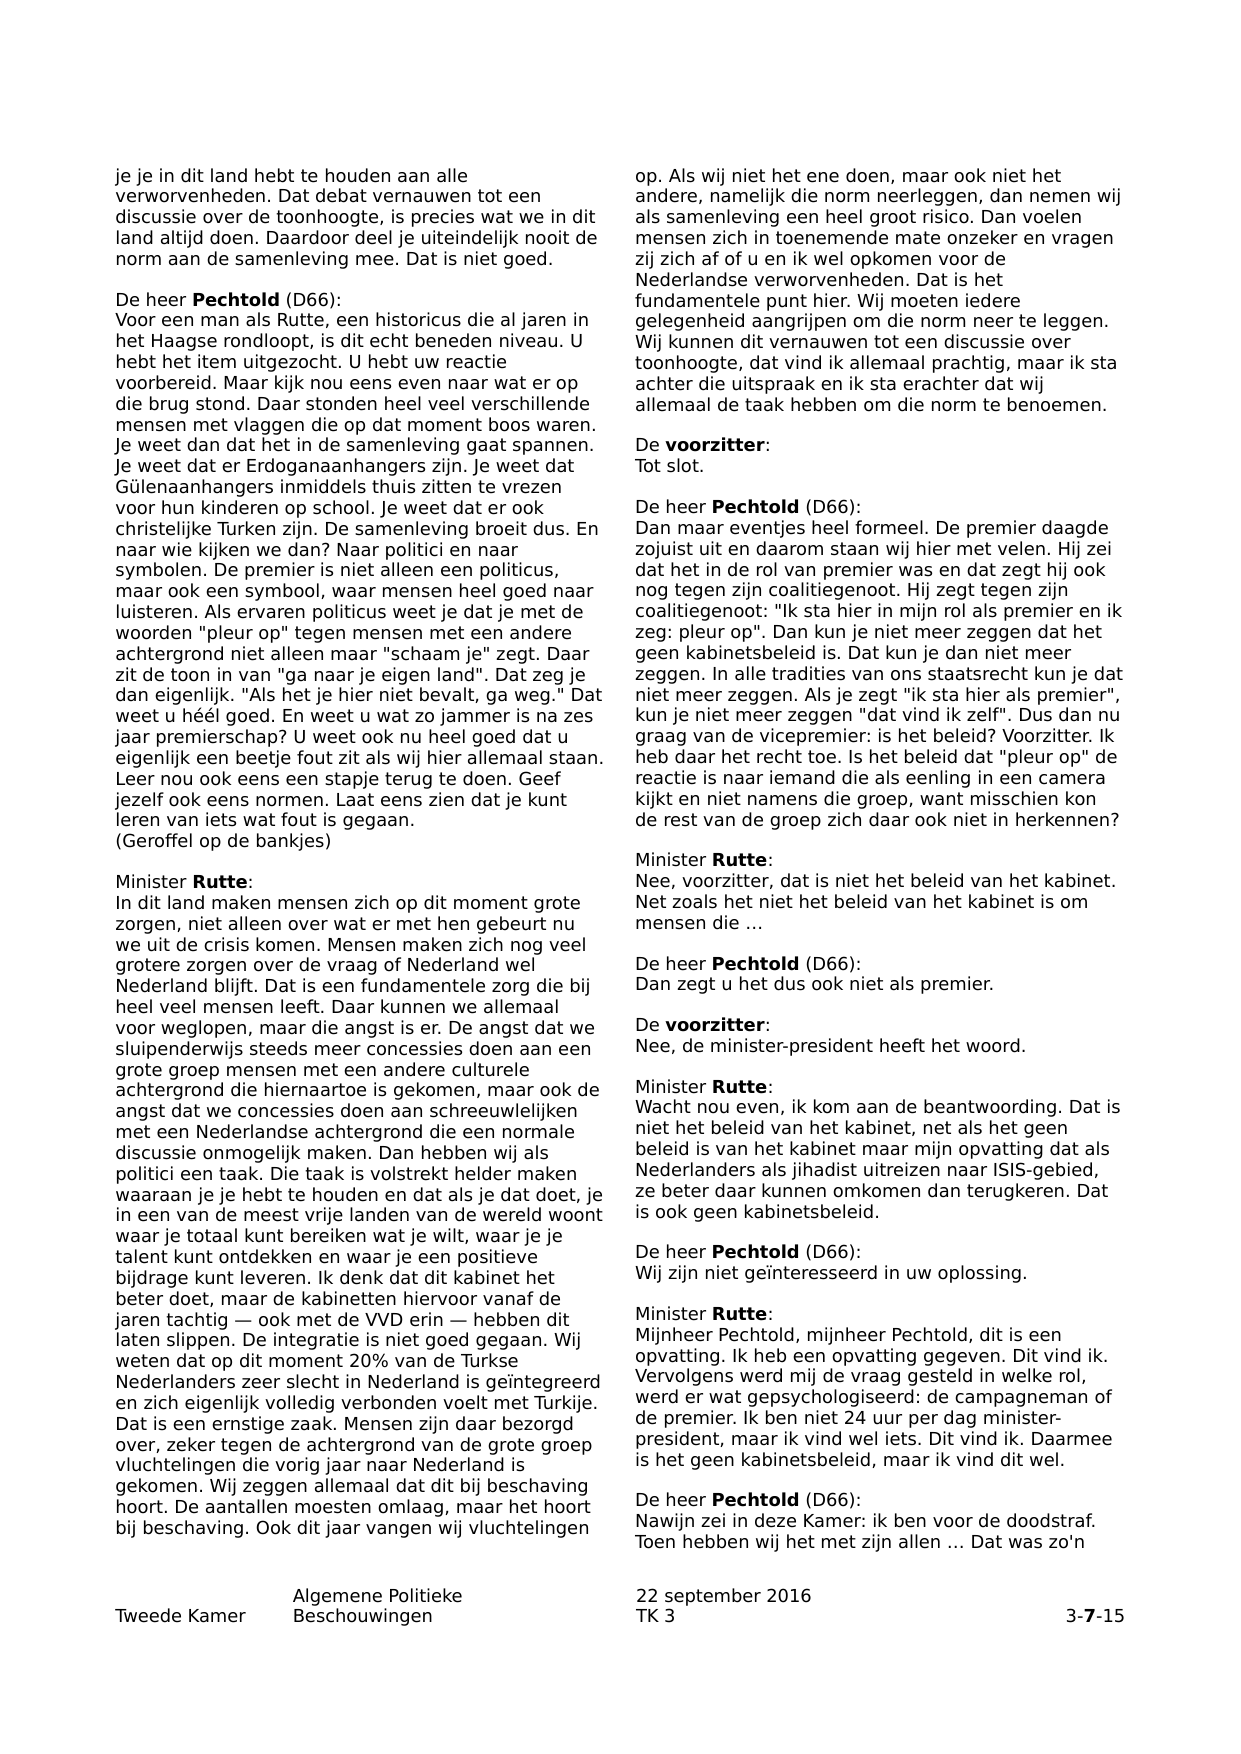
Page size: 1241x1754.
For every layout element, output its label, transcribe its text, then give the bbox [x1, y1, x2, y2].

text je je in dit land hebt te houden aan alle verworvenheden. Dat debat vernauwen tot een discussie over de toonhoogte, is precies wat we in dit land altijd doen. Daardoor deel je uiteindelijk nooit de norm aan de samenleving mee. Dat is niet goed. [115, 165, 605, 269]
text De heer Pechtold (D66): [115, 289, 605, 310]
text In dit land maken mensen zich op dit moment grote zorgen, niet alleen over wat er met hen gebeurt nu we uit de crisis komen. Mensen maken zich nog veel grotere zorgen over de vraag of Nederland wel Nederland blijft. Dat is een fundamentele zorg die bij heel veel mensen leeft. Daar kunnen we allemaal voor weglopen, maar die angst is er. De angst dat we sluipenderwijs steeds meer concessies doen aan een grote groep mensen met een andere culturele achtergrond die hiernaartoe is gekomen, maar ook de angst dat we concessies doen aan schreeuwlelijken met een Nederlandse achtergrond die een normale discussie onmogelijk maken. Dan hebben wij als politici een taak. Die taak is volstrekt helder maken waaraan je je hebt te houden en dat als je dat doet, je in een van de meest vrije landen van de wereld woont waar je totaal kunt bereiken wat je wilt, waar je je talent kunt ontdekken en waar je een positieve bijdrage kunt leveren. Ik denk dat dit kabinet het beter doet, maar de kabinetten hiervoor vanaf de jaren tachtig — ook met de VVD erin — hebben dit laten slippen. De integratie is niet goed gegaan. Wij weten dat op dit moment 20% van de Turkse Nederlanders zeer slecht in Nederland is geïntegreerd en zich eigenlijk volledig verbonden voelt met Turkije. Dat is een ernstige zaak. Mensen zijn daar bezorgd over, zeker tegen de achtergrond van de grote groep vluchtelingen die vorig jaar naar Nederland is gekomen. Wij zeggen allemaal dat dit bij beschaving hoort. De aantallen moesten omlaag, maar het hoort bij beschaving. Ook dit jaar vangen wij vluchtelingen [115, 893, 605, 1538]
text Wacht nou even, ik kom aan de beantwoording. Dat is niet het beleid van het kabinet, net als het geen beleid is van het kabinet maar mijn opvatting dat als Nederlanders als jihadist uitreizen naar ISIS-gebied, ze beter daar kunnen omkomen dan terugkeren. Dat is ook geen kabinetsbeleid. [635, 1097, 1125, 1222]
text Nee, voorzitter, dat is niet het beleid van het kabinet. Net zoals het niet het beleid van het kabinet is om mensen die … [635, 871, 1125, 933]
text De heer Pechtold (D66): [635, 1490, 1125, 1511]
text Minister Rutte: [635, 1076, 1125, 1097]
text Dan zegt u het dus ook niet als premier. [635, 974, 1125, 995]
text Wij zijn niet geïnteresseerd in uw oplossing. [635, 1263, 1125, 1284]
text Nee, de minister-president heeft het woord. [635, 1036, 1125, 1056]
text Dan maar eventjes heel formeel. De premier daagde zojuist uit en daarom staan wij hier met velen. Hij zei dat het in de rol van premier was en dat zegt hij ook nog tegen zijn coalitiegenoot. Hij zegt tegen zijn coalitiegenoot: "Ik sta hier in mijn rol als premier en ik zeg: pleur op". Dan kun je niet meer zeggen dat het geen kabinetsbeleid is. Dat kun je dan niet meer zeggen. In alle tradities van ons staatsrecht kun je dat niet meer zeggen. Als je zegt "ik sta hier als premier", kun je niet meer zeggen "dat vind ik zelf". Dus dan nu graag van de vicepremier: is het beleid? Voorzitter. Ik heb daar het recht toe. Is het beleid dat "pleur op" de reactie is naar iemand die als eenling in een camera kijkt en niet namens die groep, want misschien kon de rest van de groep zich daar ook niet in herkennen? [635, 518, 1125, 830]
text Minister Rutte: [115, 872, 605, 893]
text Tot slot. [635, 456, 1125, 477]
text De heer Pechtold (D66): [635, 953, 1125, 974]
text Voor een man als Rutte, een historicus die al jaren in het Haagse rondloopt, is dit echt beneden niveau. U hebt het item uitgezocht. U hebt uw reactie voorbereid. Maar kijk nou eens even naar wat er op die brug stond. Daar stonden heel veel verschillende mensen met vlaggen die op dat moment boos waren. Je weet dan dat het in de samenleving gaat spannen. Je weet dat er Erdoganaanhangers zijn. Je weet dat Gülenaanhangers inmiddels thuis zitten te vrezen voor hun kinderen op school. Je weet dat er ook christelijke Turken zijn. De samenleving broeit dus. En naar wie kijken we dan? Naar politici en naar symbolen. De premier is niet alleen een politicus, maar ook een symbool, waar mensen heel goed naar luisteren. Als ervaren politicus weet je dat je met de woorden "pleur op" tegen mensen met een andere achtergrond niet alleen maar "schaam je" zegt. Daar zit de toon in van "ga naar je eigen land". Dat zeg je dan eigenlijk. "Als het je hier niet bevalt, ga weg." Dat weet u héél goed. En weet u wat zo jammer is na zes jaar premierschap? U weet ook nu heel goed dat u eigenlijk een beetje fout zit als wij hier allemaal staan. Leer nou ook eens een stapje terug te doen. Geef jezelf ook eens normen. Laat eens zien dat je kunt leren van iets wat fout is gegaan. [115, 310, 605, 831]
text De heer Pechtold (D66): [635, 497, 1125, 518]
text op. Als wij niet het ene doen, maar ook niet het andere, namelijk die norm neerleggen, dan nemen wij als samenleving een heel groot risico. Dan voelen mensen zich in toenemende mate onzeker en vragen zij zich af of u en ik wel opkomen voor de Nederlandse verworvenheden. Dat is het fundamentele punt hier. Wij moeten iedere gelegenheid aangrijpen om die norm neer te leggen. Wij kunnen dit vernauwen tot een discussie over toonhoogte, dat vind ik allemaal prachtig, maar ik sta achter die uitspraak en ik sta erachter dat wij allemaal de taak hebben om die norm te benoemen. [635, 165, 1125, 415]
text De heer Pechtold (D66): [635, 1242, 1125, 1263]
text Nawijn zei in deze Kamer: ik ben voor de doodstraf. Toen hebben wij het met zijn allen … Dat was zo'n [635, 1511, 1125, 1553]
text Mijnheer Pechtold, mijnheer Pechtold, dit is een opvatting. Ik heb een opvatting gegeven. Dit vind ik. Vervolgens werd mij de vraag gesteld in welke rol, werd er wat gepsychologiseerd: de campagneman of de premier. Ik ben niet 24 uur per dag minister-president, maar ik vind wel iets. Dit vind ik. Daarmee is het geen kabinetsbeleid, maar ik vind dit wel. [635, 1324, 1125, 1470]
text Minister Rutte: [635, 1304, 1125, 1324]
text De voorzitter: [635, 435, 1125, 456]
text Minister Rutte: [635, 850, 1125, 871]
text (Geroffel op de bankjes) [115, 831, 605, 852]
text De voorzitter: [635, 1015, 1125, 1036]
